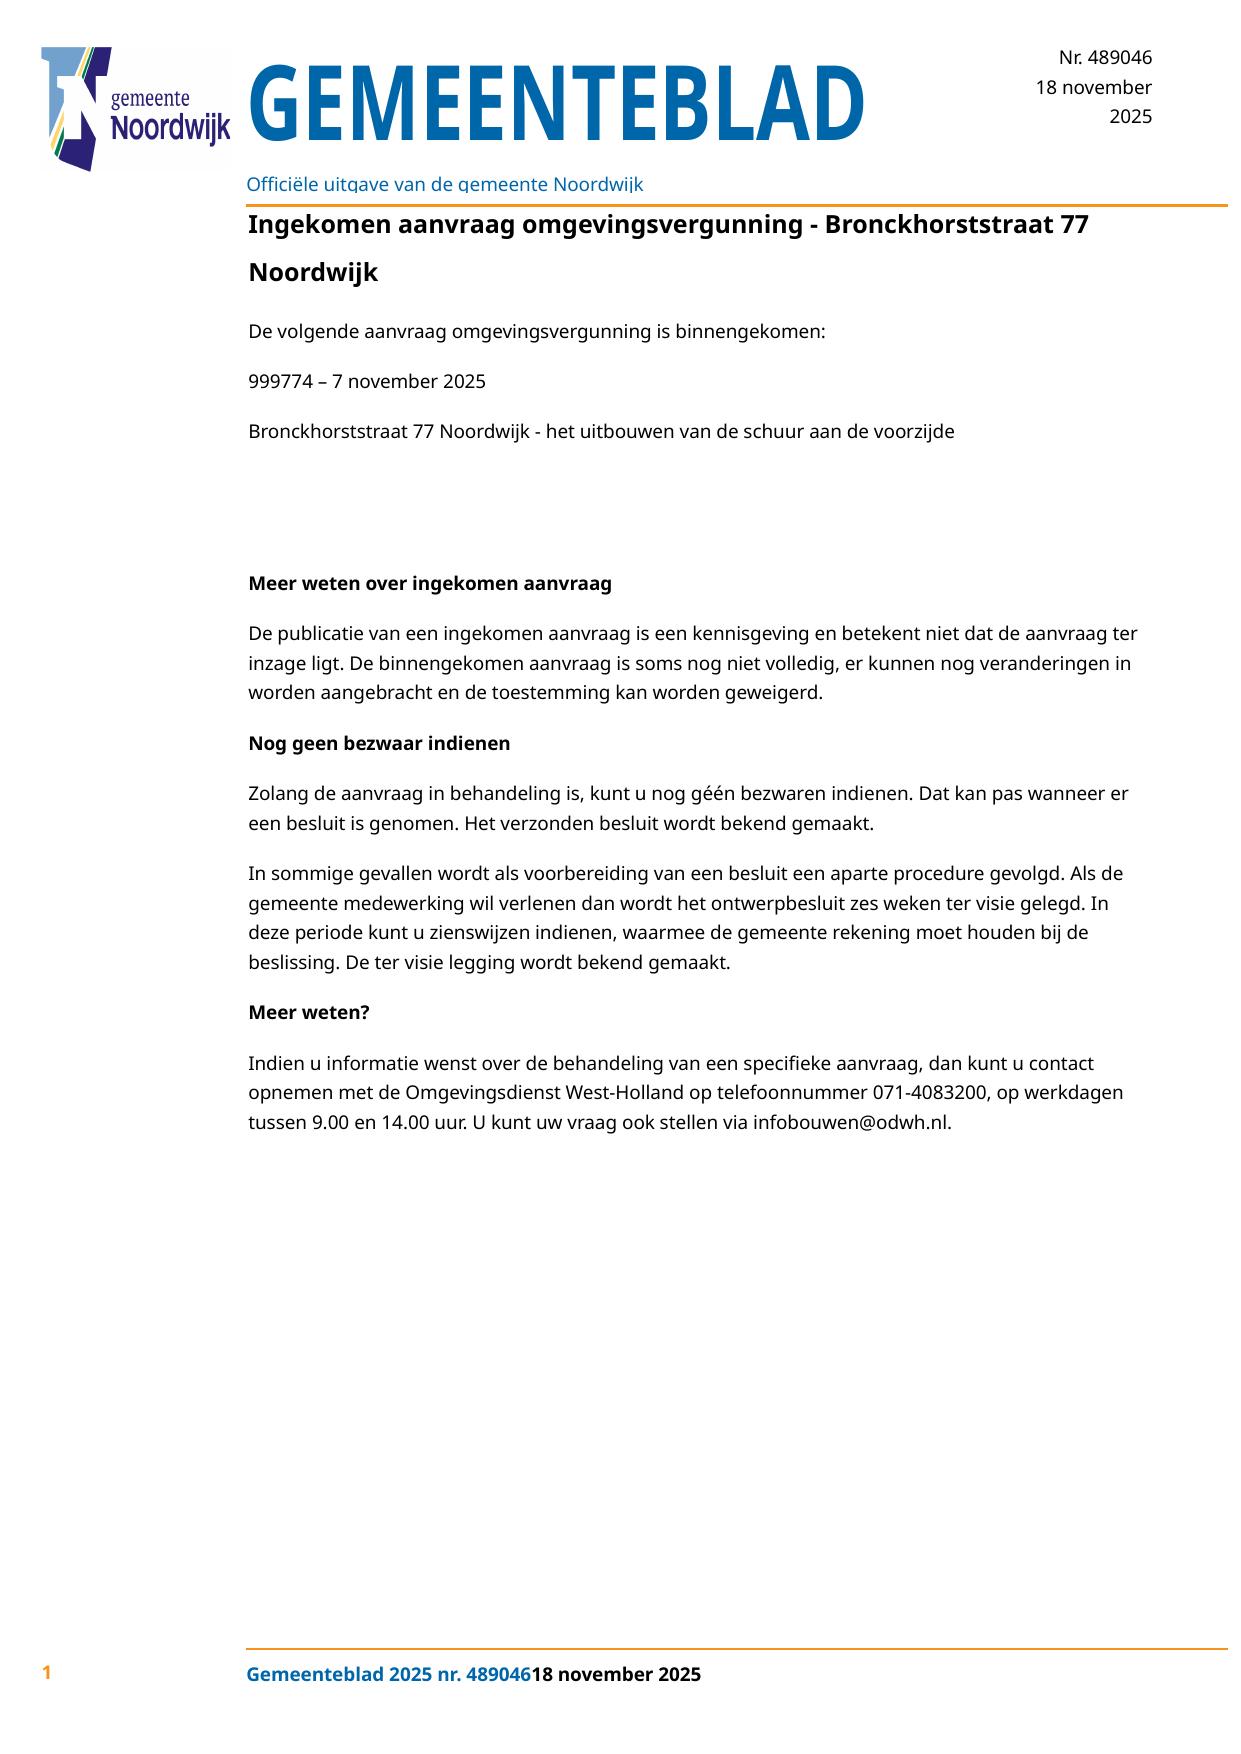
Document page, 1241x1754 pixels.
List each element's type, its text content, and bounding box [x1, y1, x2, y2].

text De volgende aanvraag omgevingsvergunning is binnengekomen: [248, 318, 1152, 344]
text Ingekomen aanvraag omgevingsvergunning - Bronckhorststraat 77 Noordwijk [248, 207, 1152, 288]
text In sommige gevallen wordt als voorbereiding van een besluit een aparte procedure gevolgd. Als de gemeente medewerking wil verlenen dan wordt het ontwerpbesluit zes weken ter visie gelegd. In deze periode kunt u zienswijzen indienen, waarmee de gemeente rekening moet houden bij de beslissing. De ter visie legging wordt bekend gemaakt. [248, 860, 1152, 975]
text Meer weten over ingekomen aanvraag [248, 570, 1152, 596]
text 999774 – 7 november 2025 [248, 368, 1152, 394]
text De publicatie van een ingekomen aanvraag is een kennisgeving en betekent niet dat de aanvraag ter inzage ligt. De binnengekomen aanvraag is soms nog niet volledig, er kunnen nog veranderingen in worden aangebracht en de toestemming kan worden geweigerd. [248, 620, 1152, 705]
text Bronckhorststraat 77 Noordwijk - het uitbouwen van de schuur aan de voorzijde [248, 419, 1152, 444]
picture [41, 47, 231, 172]
text Zolang de aanvraag in behandeling is, kunt u nog géén bezwaren indienen. Dat kan pas wanneer er een besluit is genomen. Het verzonden besluit wordt bekend gemaakt. [248, 780, 1152, 836]
text Indien u informatie wenst over de behandeling van een specifieke aanvraag, dan kunt u contact opnemen met de Omgevingsdienst West-Holland op telefoonnummer 071-4083200, op werkdagen tussen 9.00 en 14.00 uur. U kunt uw vraag ook stellen via infobouwen@odwh.nl. [248, 1050, 1152, 1135]
text Meer weten? [248, 999, 1152, 1025]
text Nog geen bezwaar indienen [248, 730, 1152, 756]
